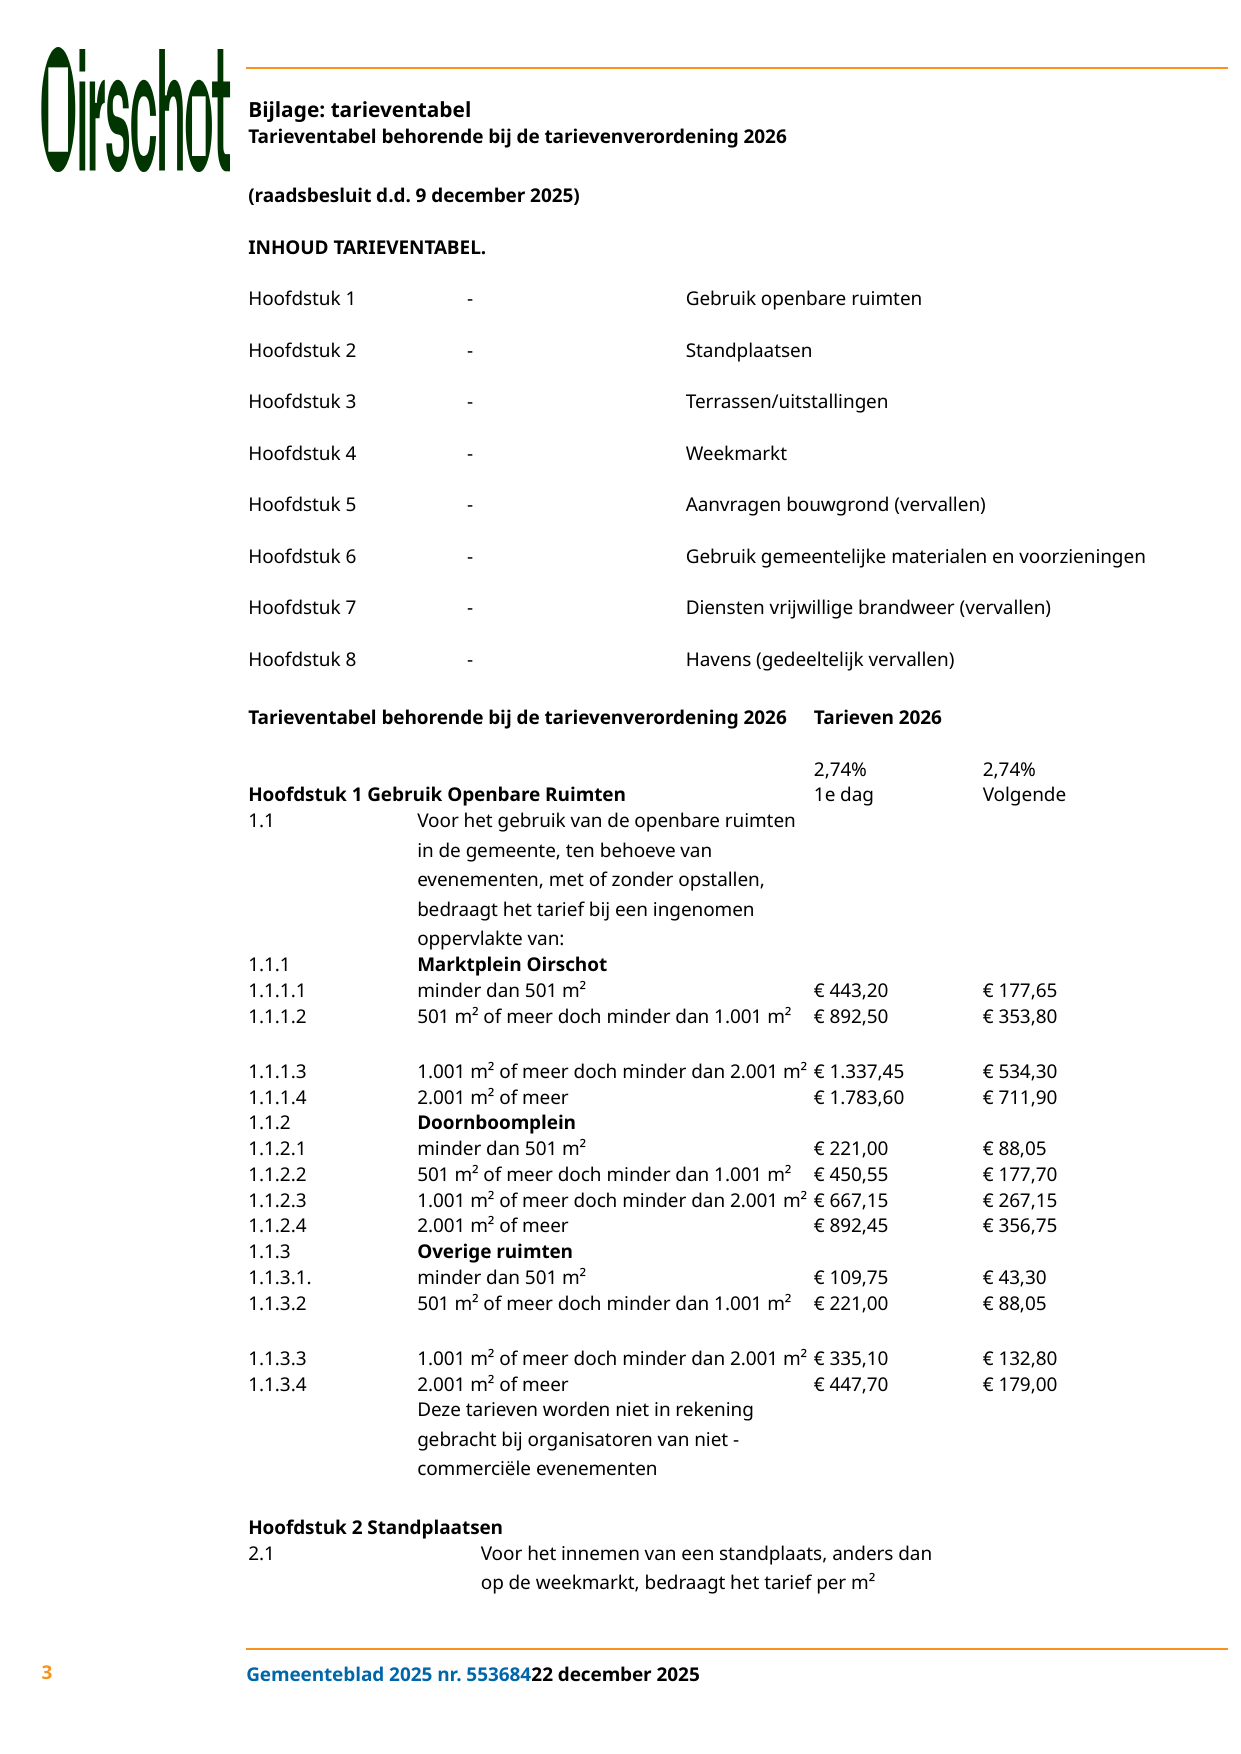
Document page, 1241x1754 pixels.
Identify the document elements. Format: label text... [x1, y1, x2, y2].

table_cell 1.1.3.4 [248, 1371, 417, 1396]
table_cell [686, 569, 1152, 594]
table_cell 501 m² of meer doch minder dan 1.001 m² [417, 1003, 814, 1058]
table_cell [467, 311, 686, 337]
table_cell - [467, 594, 686, 620]
table_cell minder dan 501 m² [417, 1264, 814, 1290]
table_cell 501 m² of meer doch minder dan 1.001 m² [417, 1161, 814, 1187]
table_cell 1.1.2 [248, 1110, 417, 1135]
table_cell [417, 730, 814, 756]
table_cell [417, 756, 814, 782]
table_cell 2.001 m² of meer [417, 1213, 814, 1238]
table_cell 1.1.3.2 [248, 1290, 417, 1345]
table_cell 501 m² of meer doch minder dan 1.001 m² [417, 1290, 814, 1345]
table_cell Havens (gedeeltelijk vervallen) [686, 646, 1152, 671]
table_cell Hoofdstuk 4 [248, 440, 467, 466]
table_cell Deze tarieven worden niet in rekening gebracht bij organisatoren van niet - commerciële evenementen [417, 1396, 814, 1481]
table_cell [467, 466, 686, 491]
table_cell [248, 756, 417, 782]
table_cell € 221,00 [814, 1135, 983, 1161]
table_cell 2.001 m² of meer [417, 1371, 814, 1396]
table_cell 1.1.2.3 [248, 1187, 417, 1212]
text Tarieventabel behorende bij de tarievenverordening 2026 [248, 123, 1152, 149]
table_cell Hoofdstuk 1 Gebruik Openbare Ruimten [248, 782, 814, 807]
table_cell - [467, 286, 686, 311]
table_cell 1.1.1.2 [248, 1003, 417, 1058]
table_cell 2.1 [248, 1540, 481, 1595]
table_cell [983, 1238, 1152, 1264]
table_cell [983, 730, 1152, 756]
table_cell 2,74% [983, 756, 1152, 782]
table_cell minder dan 501 m² [417, 977, 814, 1003]
table_cell € 892,50 [814, 1003, 983, 1058]
table_cell [686, 517, 1152, 543]
table_cell € 711,90 [983, 1084, 1152, 1109]
table_cell - [467, 337, 686, 363]
table_cell [983, 1396, 1152, 1481]
table_cell Hoofdstuk 5 [248, 491, 467, 517]
table_cell - [467, 543, 686, 568]
table_cell [248, 260, 467, 286]
table_cell - [467, 389, 686, 414]
table_cell minder dan 501 m² [417, 1135, 814, 1161]
table_cell € 132,80 [983, 1345, 1152, 1371]
table_cell [248, 208, 467, 234]
table_cell [248, 1396, 417, 1481]
table_cell [946, 1540, 1152, 1595]
table_header (raadsbesluit d.d. 9 december 2025) [248, 183, 1152, 208]
table_cell € 177,70 [983, 1161, 1152, 1187]
table_cell INHOUD TARIEVENTABEL. [248, 234, 1152, 260]
table_cell Diensten vrijwillige brandweer (vervallen) [686, 594, 1152, 620]
table_cell 1.1.2.2 [248, 1161, 417, 1187]
table_cell [467, 260, 686, 286]
table_cell € 443,20 [814, 977, 983, 1003]
table_header Tarieven 2026 [814, 704, 1152, 730]
table_header Hoofdstuk 2 Standplaatsen [248, 1514, 946, 1540]
table_cell € 109,75 [814, 1264, 983, 1290]
table_cell [686, 363, 1152, 388]
table_cell [248, 414, 467, 440]
table_cell [248, 620, 467, 646]
table_cell Overige ruimten [417, 1238, 814, 1264]
table_cell € 356,75 [983, 1213, 1152, 1238]
table_cell 2,74% [814, 756, 983, 782]
table_cell 1.1.1 [248, 951, 417, 977]
picture [41, 47, 231, 172]
table_cell [814, 1110, 983, 1135]
table_cell [814, 1238, 983, 1264]
table_cell 1.1.1.1 [248, 977, 417, 1003]
table_cell [686, 414, 1152, 440]
table_cell Marktplein Oirschot [417, 951, 814, 977]
table_cell € 177,65 [983, 977, 1152, 1003]
table_cell [686, 260, 1152, 286]
table_cell Gebruik gemeentelijke materialen en voorzieningen [686, 543, 1152, 568]
table_cell Hoofdstuk 7 [248, 594, 467, 620]
table_cell [248, 363, 467, 388]
table_cell 1.001 m² of meer doch minder dan 2.001 m² [417, 1187, 814, 1212]
table_cell [467, 363, 686, 388]
table_cell Terrassen/uitstallingen [686, 389, 1152, 414]
table_cell Aanvragen bouwgrond (vervallen) [686, 491, 1152, 517]
table_cell [248, 517, 467, 543]
table_cell [467, 569, 686, 594]
table_cell 1.1.2.1 [248, 1135, 417, 1161]
table_cell [248, 311, 467, 337]
table_cell € 1.783,60 [814, 1084, 983, 1109]
table_cell € 667,15 [814, 1187, 983, 1212]
table_cell Voor het gebruik van de openbare ruimten in de gemeente, ten behoeve van evenementen, met of zonder opstallen, bedraagt het tarief bij een ingenomen oppervlakte van: [417, 807, 814, 951]
table_cell Volgende [983, 782, 1152, 807]
table_cell Hoofdstuk 1 [248, 286, 467, 311]
table_cell € 267,15 [983, 1187, 1152, 1212]
table_cell 1.1.3 [248, 1238, 417, 1264]
table_cell Standplaatsen [686, 337, 1152, 363]
table_cell 1.1.1.3 [248, 1058, 417, 1084]
table_cell € 534,30 [983, 1058, 1152, 1084]
text Bijlage: tarieventabel [248, 95, 1152, 123]
table_cell [248, 730, 417, 756]
table_cell € 892,45 [814, 1213, 983, 1238]
table_cell € 179,00 [983, 1371, 1152, 1396]
table_cell Hoofdstuk 2 [248, 337, 467, 363]
table_cell Hoofdstuk 3 [248, 389, 467, 414]
table_cell € 88,05 [983, 1290, 1152, 1345]
table_header Tarieventabel behorende bij de tarievenverordening 2026 [248, 704, 814, 730]
table_cell [686, 466, 1152, 491]
table_cell [814, 730, 983, 756]
table_cell 1.1 [248, 807, 417, 951]
table_cell € 43,30 [983, 1264, 1152, 1290]
table_cell € 450,55 [814, 1161, 983, 1187]
table_cell € 335,10 [814, 1345, 983, 1371]
table_cell 1.001 m² of meer doch minder dan 2.001 m² [417, 1345, 814, 1371]
table_cell Hoofdstuk 6 [248, 543, 467, 568]
table_cell € 221,00 [814, 1290, 983, 1345]
table_cell € 88,05 [983, 1135, 1152, 1161]
table_cell € 353,80 [983, 1003, 1152, 1058]
table_cell 1.1.2.4 [248, 1213, 417, 1238]
table_cell 1.1.3.3 [248, 1345, 417, 1371]
table_cell Gebruik openbare ruimten [686, 286, 1152, 311]
table_cell [248, 569, 467, 594]
table_cell - [467, 440, 686, 466]
table_header [946, 1514, 1152, 1540]
table_cell [686, 620, 1152, 646]
table_cell [983, 807, 1152, 951]
table_cell 1.001 m² of meer doch minder dan 2.001 m² [417, 1058, 814, 1084]
table_cell Hoofdstuk 8 [248, 646, 467, 671]
table_cell [814, 951, 983, 977]
table_cell [467, 517, 686, 543]
table_cell [983, 951, 1152, 977]
table_cell 2.001 m² of meer [417, 1084, 814, 1109]
table_cell - [467, 646, 686, 671]
table_cell - [467, 491, 686, 517]
table_cell [814, 1396, 983, 1481]
table_cell 1.1.1.4 [248, 1084, 417, 1109]
table_cell [467, 208, 686, 234]
table_cell [686, 208, 1152, 234]
table_cell Weekmarkt [686, 440, 1152, 466]
table_cell 1e dag [814, 782, 983, 807]
table_cell [686, 311, 1152, 337]
table_cell [814, 807, 983, 951]
table_cell [467, 620, 686, 646]
table_cell [983, 1110, 1152, 1135]
table_cell [467, 414, 686, 440]
table_cell 1.1.3.1. [248, 1264, 417, 1290]
table_cell Voor het innemen van een standplaats, anders dan op de weekmarkt, bedraagt het tarief per m² [481, 1540, 946, 1595]
table_cell [248, 466, 467, 491]
table_cell Doornboomplein [417, 1110, 814, 1135]
table_cell € 1.337,45 [814, 1058, 983, 1084]
table_cell € 447,70 [814, 1371, 983, 1396]
